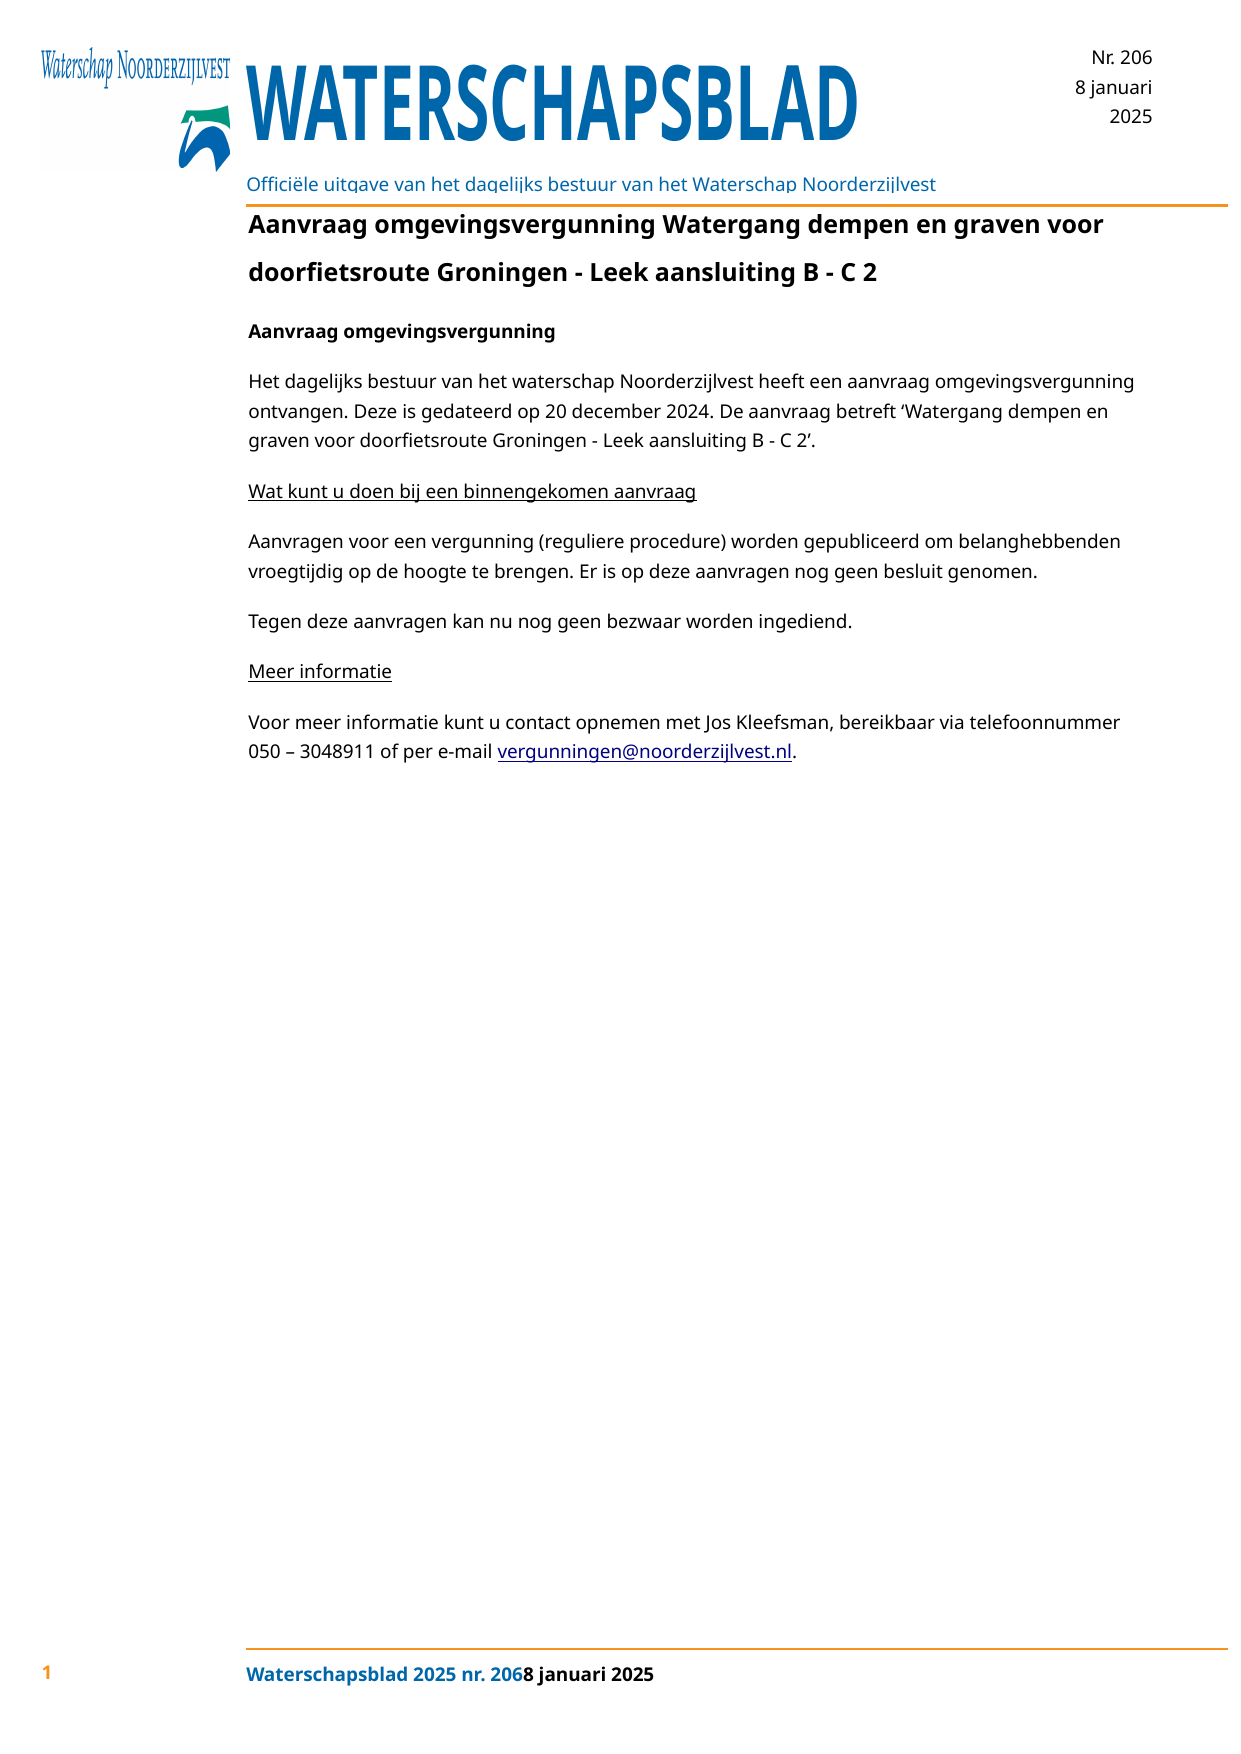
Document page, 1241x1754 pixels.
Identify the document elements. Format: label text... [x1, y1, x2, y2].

text Voor meer informatie kunt u contact opnemen met Jos Kleefsman, bereikbaar via telefoonnummer 050 – 3048911 of per e-mail vergunningen@noorderzijlvest.nl. [248, 709, 1152, 764]
text Aanvragen voor een vergunning (reguliere procedure) worden gepubliceerd om belanghebbenden vroegtijdig op de hoogte te brengen. Er is op deze aanvragen nog geen besluit genomen. [248, 528, 1152, 584]
text Aanvraag omgevingsvergunning [248, 318, 1152, 344]
picture [41, 47, 231, 172]
text Het dagelijks bestuur van het waterschap Noorderzijlvest heeft een aanvraag omgevingsvergunning ontvangen. Deze is gedateerd op 20 december 2024. De aanvraag betreft ‘Watergang dempen en graven voor doorfietsroute Groningen - Leek aansluiting B - C 2’. [248, 368, 1152, 453]
text Aanvraag omgevingsvergunning Watergang dempen en graven voor doorfietsroute Groningen - Leek aansluiting B - C 2 [248, 207, 1152, 288]
text Wat kunt u doen bij een binnengekomen aanvraag [248, 478, 1152, 504]
text Meer informatie [248, 659, 1152, 684]
text Tegen deze aanvragen kan nu nog geen bezwaar worden ingediend. [248, 608, 1152, 634]
